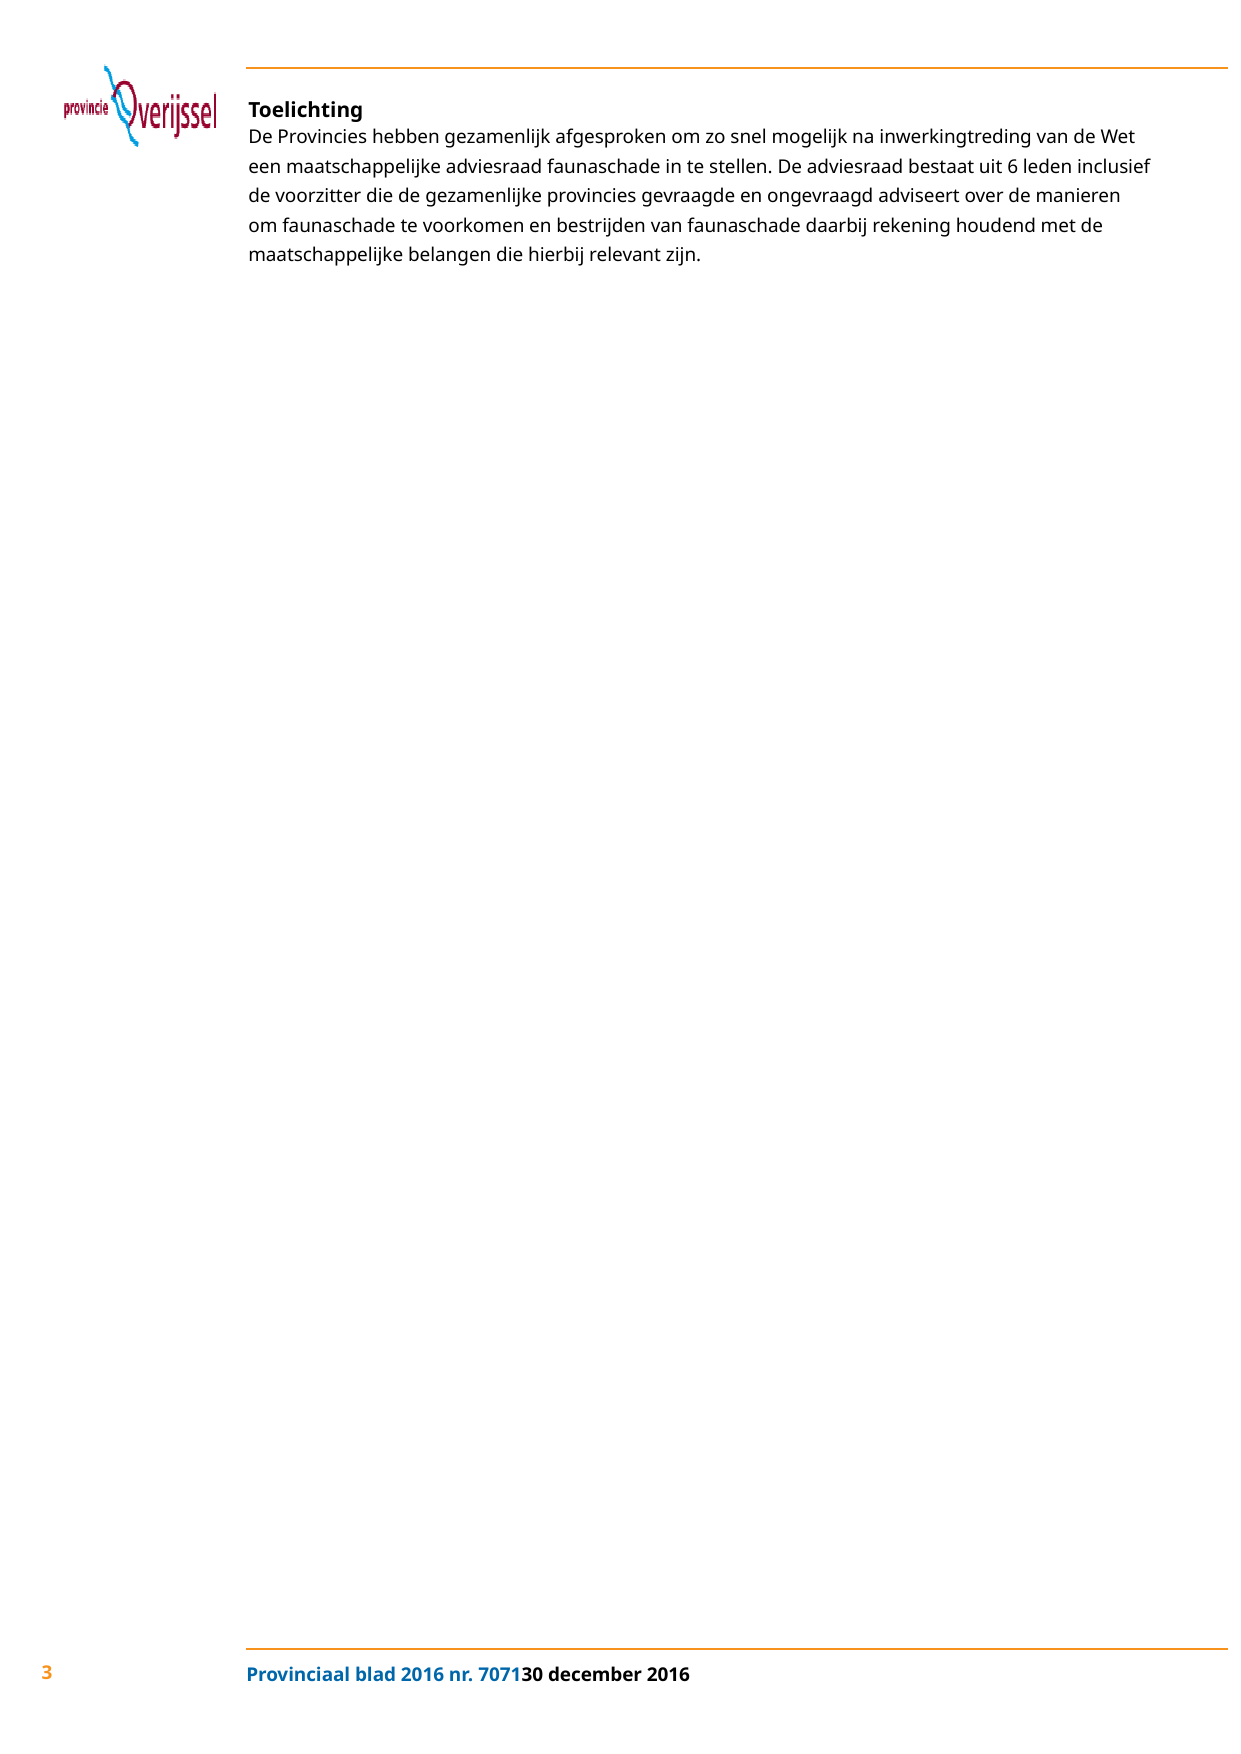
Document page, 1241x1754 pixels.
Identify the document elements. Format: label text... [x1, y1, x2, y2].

text De Provincies hebben gezamenlijk afgesproken om zo snel mogelijk na inwerkingtreding van de Wet een maatschappelijke adviesraad faunaschade in te stellen. De adviesraad bestaat uit 6 leden inclusief de voorzitter die de gezamenlijke provincies gevraagde en ongevraagd adviseert over de manieren om faunaschade te voorkomen en bestrijden van faunaschade daarbij rekening houdend met de maatschappelijke belangen die hierbij relevant zijn. [248, 123, 1152, 267]
picture [41, 47, 231, 172]
text Toelichting [248, 95, 1152, 123]
